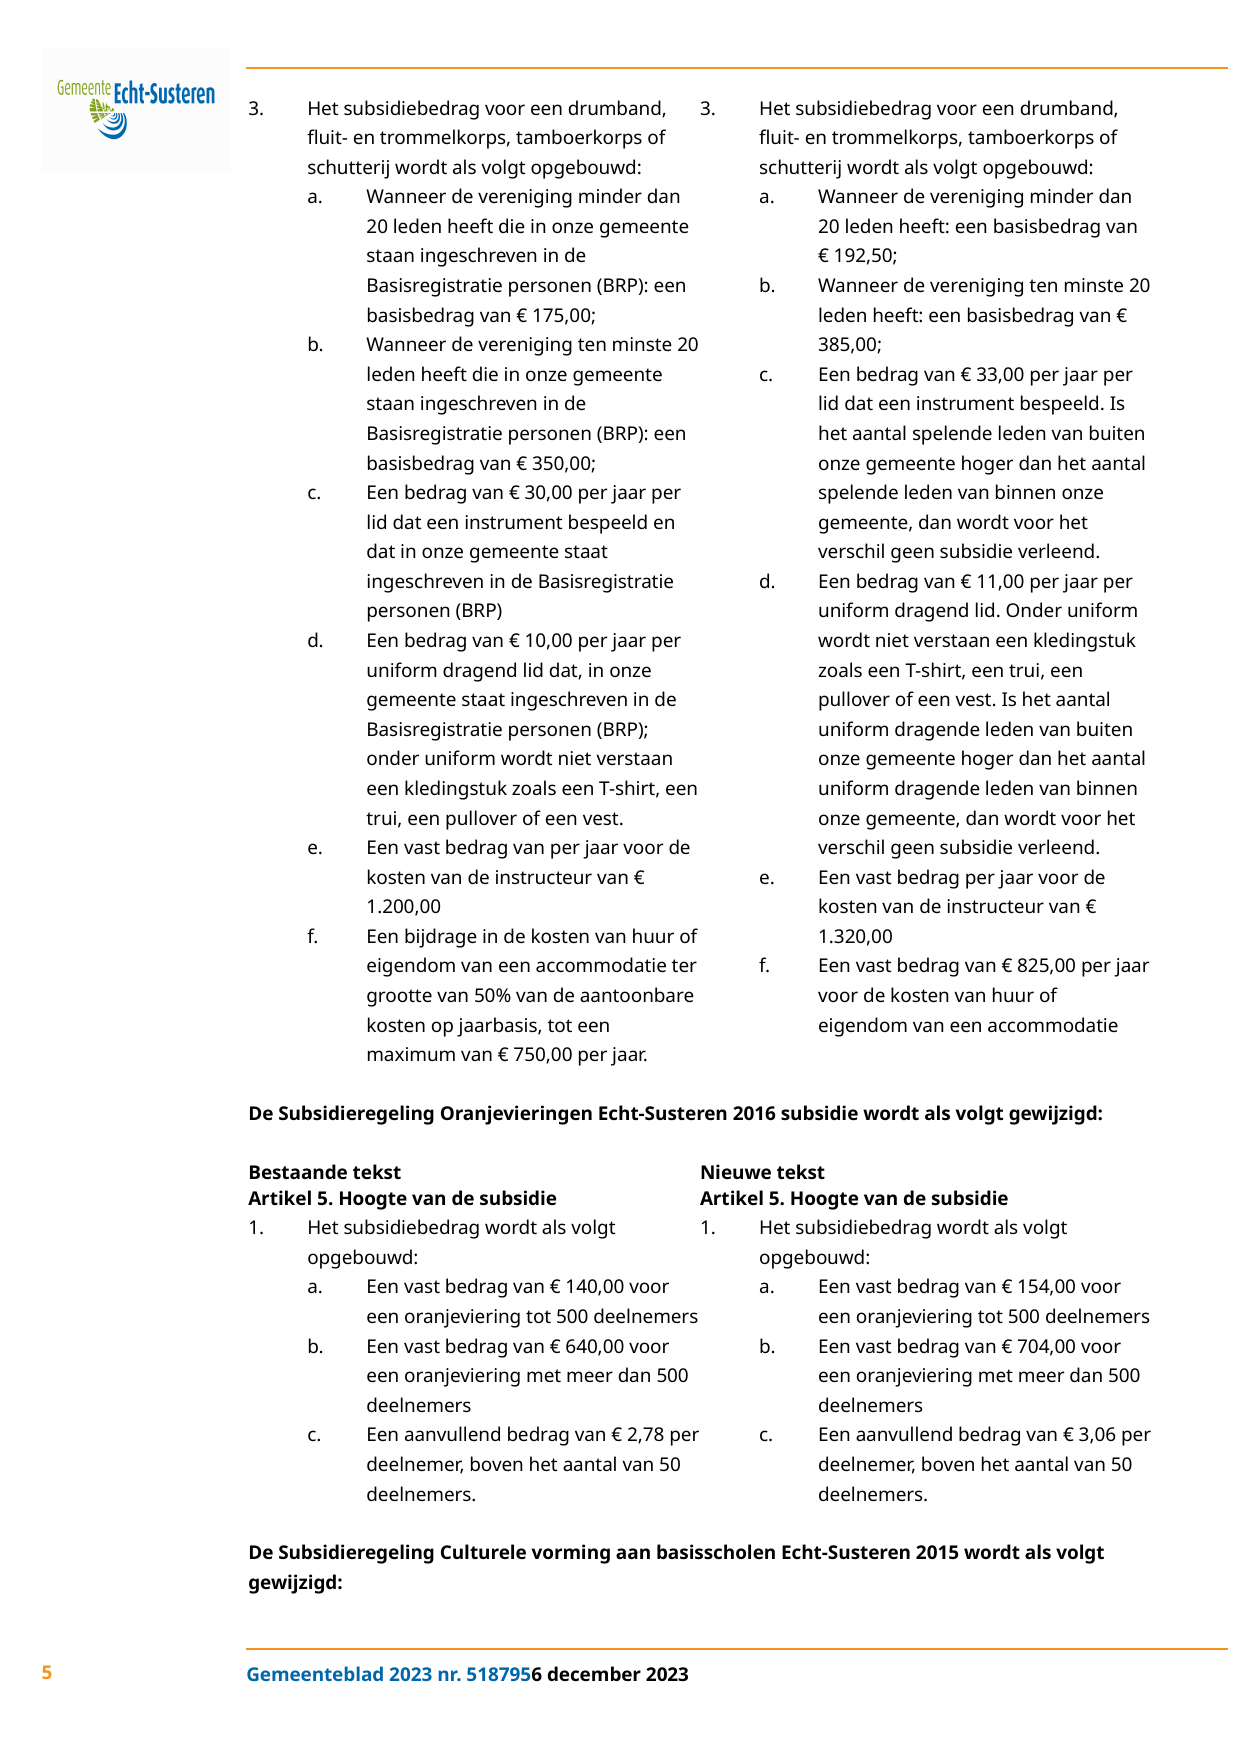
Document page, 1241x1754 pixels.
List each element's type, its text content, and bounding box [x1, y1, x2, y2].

table_cell Artikel 5. Hoogte van de subsidie Het subsidiebedrag wordt als volgt opgebouwd: Een vast bedrag van € 140,00 voor een oranjeviering tot 500 deelnemers Een vast bedrag van € 640,00 voor een oranjeviering met meer dan 500 deelnemers Een aanvullend bedrag van € 2,78 per deelnemer, boven het aantal van 50 deelnemers. [248, 1185, 700, 1507]
text De Subsidieregeling Oranjevieringen Echt-Susteren 2016 subsidie wordt als volgt gewijzigd: [248, 1100, 1152, 1126]
picture [41, 47, 231, 172]
table_header Bestaande tekst [248, 1159, 700, 1185]
table_cell Artikel 5. Hoogte van de subsidie Het subsidiebedrag wordt als volgt opgebouwd: Een vast bedrag van € 154,00 voor een oranjeviering tot 500 deelnemers Een vast bedrag van € 704,00 voor een oranjeviering met meer dan 500 deelnemers Een aanvullend bedrag van € 3,06 per deelnemer, boven het aantal van 50 deelnemers. [700, 1185, 1152, 1507]
text De Subsidieregeling Culturele vorming aan basisscholen Echt-Susteren 2015 wordt als volgt gewijzigd: [248, 1539, 1152, 1595]
table_header Nieuwe tekst [700, 1159, 1152, 1185]
table_cell Het subsidiebedrag voor een drumband, fluit- en trommelkorps, tamboerkorps of schutterij wordt als volgt opgebouwd: Wanneer de vereniging minder dan 20 leden heeft die in onze gemeente staan ingeschreven in de Basisregistratie personen (BRP): een basisbedrag van € 175,00; Wanneer de vereniging ten minste 20 leden heeft die in onze gemeente staan ingeschreven in de Basisregistratie personen (BRP): een basisbedrag van € 350,00; Een bedrag van € 30,00 per jaar per lid dat een instrument bespeeld en dat in onze gemeente staat ingeschreven in de Basisregistratie personen (BRP) Een bedrag van € 10,00 per jaar per uniform dragend lid dat, in onze gemeente staat ingeschreven in de Basisregistratie personen (BRP); onder uniform wordt niet verstaan een kledingstuk zoals een T-shirt, een trui, een pullover of een vest. Een vast bedrag van per jaar voor de kosten van de instructeur van € 1.200,00 Een bijdrage in de kosten van huur of eigendom van een accommodatie ter grootte van 50% van de aantoonbare kosten op jaarbasis, tot een maximum van € 750,00 per jaar. [248, 95, 700, 1067]
table_cell Het subsidiebedrag voor een drumband, fluit- en trommelkorps, tamboerkorps of schutterij wordt als volgt opgebouwd: Wanneer de vereniging minder dan 20 leden heeft: een basisbedrag van € 192,50; Wanneer de vereniging ten minste 20 leden heeft: een basisbedrag van € 385,00; Een bedrag van € 33,00 per jaar per lid dat een instrument bespeeld. Is het aantal spelende leden van buiten onze gemeente hoger dan het aantal spelende leden van binnen onze gemeente, dan wordt voor het verschil geen subsidie verleend. Een bedrag van € 11,00 per jaar per uniform dragend lid. Onder uniform wordt niet verstaan een kledingstuk zoals een T-shirt, een trui, een pullover of een vest. Is het aantal uniform dragende leden van buiten onze gemeente hoger dan het aantal uniform dragende leden van binnen onze gemeente, dan wordt voor het verschil geen subsidie verleend. Een vast bedrag per jaar voor de kosten van de instructeur van € 1.320,00 Een vast bedrag van € 825,00 per jaar voor de kosten van huur of eigendom van een accommodatie [700, 95, 1152, 1067]
